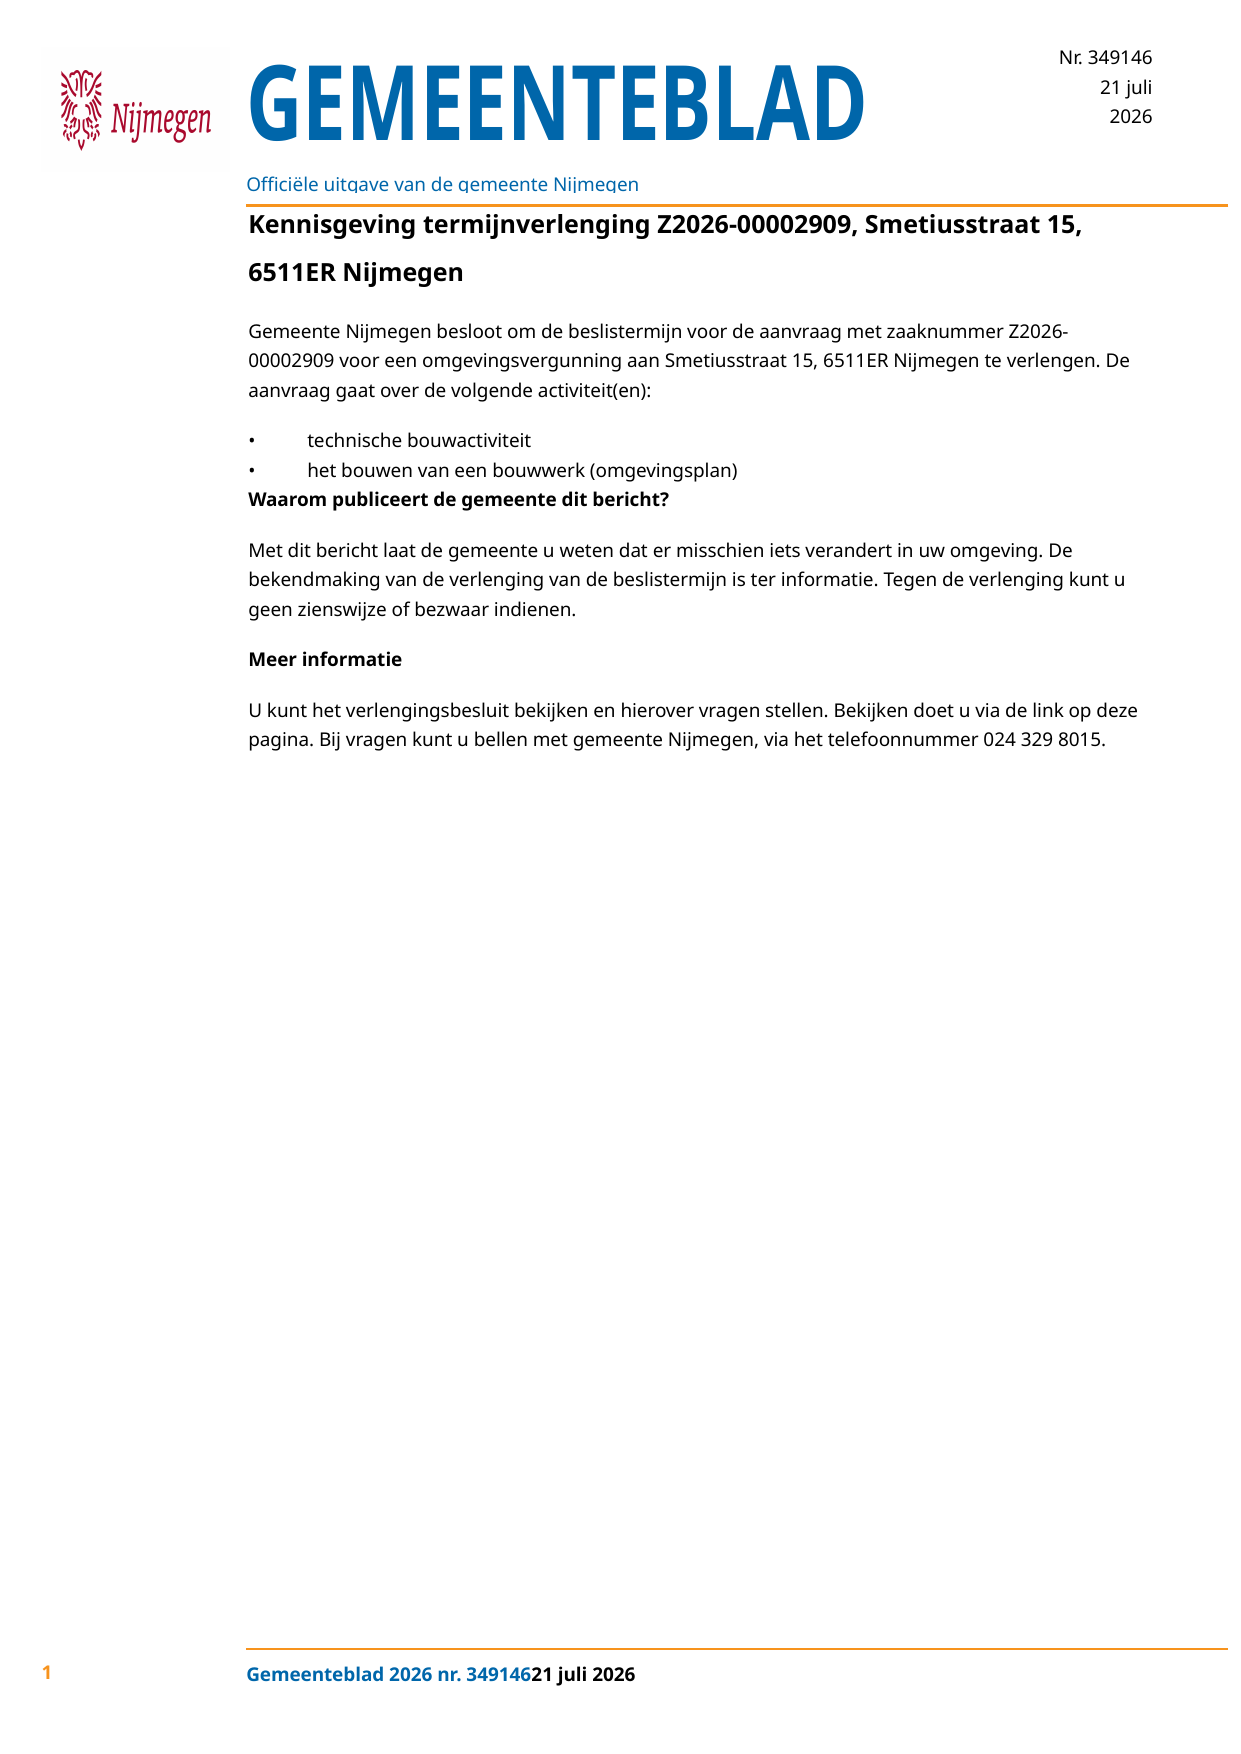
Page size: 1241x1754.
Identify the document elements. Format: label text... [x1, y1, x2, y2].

text Meer informatie [248, 647, 1152, 672]
text Met dit bericht laat de gemeente u weten dat er misschien iets verandert in uw omgeving. De bekendmaking van de verlenging van de beslistermijn is ter informatie. Tegen de verlenging kunt u geen zienswijze of bezwaar indienen. [248, 537, 1152, 622]
text Gemeente Nijmegen besloot om de beslistermijn voor de aanvraag met zaaknummer Z2026-00002909 voor een omgevingsvergunning aan Smetiusstraat 15, 6511ER Nijmegen te verlengen. De aanvraag gaat over de volgende activiteit(en): [248, 318, 1152, 403]
list technische bouwactiviteit [248, 427, 1152, 453]
text Kennisgeving termijnverlenging Z2026-00002909, Smetiusstraat 15, 6511ER Nijmegen [248, 207, 1152, 288]
list het bouwen van een bouwwerk (omgevingsplan) [248, 457, 1152, 483]
text U kunt het verlengingsbesluit bekijken en hierover vragen stellen. Bekijken doet u via de link op deze pagina. Bij vragen kunt u bellen met gemeente Nijmegen, via het telefoonnummer 024 329 8015. [248, 697, 1152, 752]
picture [41, 47, 231, 172]
text Waarom publiceert de gemeente dit bericht? [248, 487, 1152, 512]
